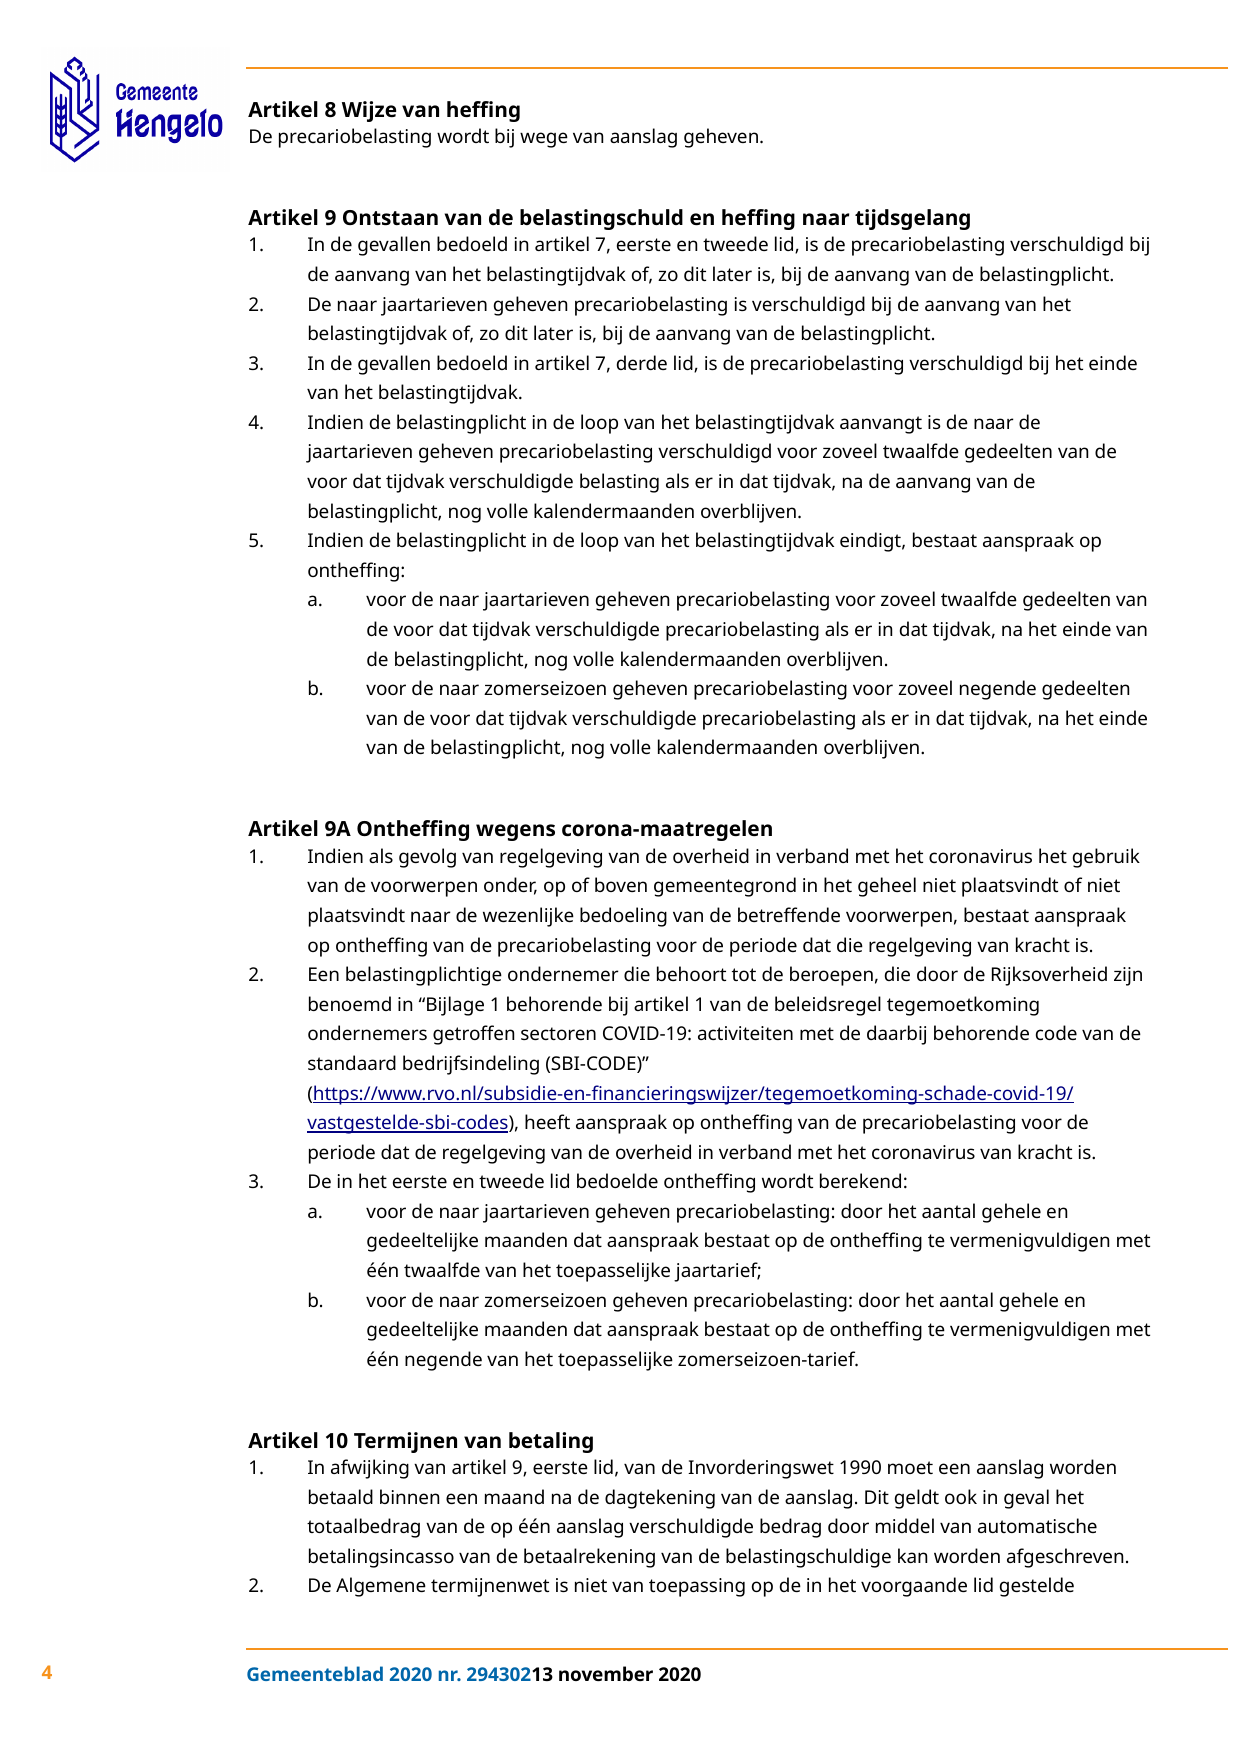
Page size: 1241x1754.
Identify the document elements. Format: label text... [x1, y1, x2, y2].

list voor de naar jaartarieven geheven precariobelasting: door het aantal gehele en gedeeltelijke maanden dat aanspraak bestaat op de ontheffing te vermenigvuldigen met één twaalfde van het toepasselijke jaartarief; [307, 1198, 1152, 1283]
list De Algemene termijnenwet is niet van toepassing op de in het voorgaande lid gestelde [248, 1573, 1152, 1598]
list De in het eerste en tweede lid bedoelde ontheffing wordt berekend: [248, 1168, 1152, 1194]
list voor de naar jaartarieven geheven precariobelasting voor zoveel twaalfde gedeelten van de voor dat tijdvak verschuldigde precariobelasting als er in dat tijdvak, na het einde van de belastingplicht, nog volle kalendermaanden overblijven. [307, 587, 1152, 672]
list Een belastingplichtige ondernemer die behoort tot de beroepen, die door de Rijksoverheid zijn benoemd in “Bijlage 1 behorende bij artikel 1 van de beleidsregel tegemoetkoming ondernemers getroffen sectoren COVID-19: activiteiten met de daarbij behorende code van de standaard bedrijfsindeling (SBI-CODE)” (https://www.rvo.nl/subsidie-en-financieringswijzer/tegemoetkoming-schade-covid-19/vastgestelde-sbi-codes), heeft aanspraak op ontheffing van de precariobelasting voor de periode dat de regelgeving van de overheid in verband met het coronavirus van kracht is. [248, 961, 1152, 1164]
list voor de naar zomerseizoen geheven precariobelasting: door het aantal gehele en gedeeltelijke maanden dat aanspraak bestaat op de ontheffing te vermenigvuldigen met één negende van het toepasselijke zomerseizoen-tarief. [307, 1287, 1152, 1372]
list Indien de belastingplicht in de loop van het belastingtijdvak aanvangt is de naar de jaartarieven geheven precariobelasting verschuldigd voor zoveel twaalfde gedeelten van de voor dat tijdvak verschuldigde belasting als er in dat tijdvak, na de aanvang van de belastingplicht, nog volle kalendermaanden overblijven. [248, 409, 1152, 524]
list Indien als gevolg van regelgeving van de overheid in verband met het coronavirus het gebruik van de voorwerpen onder, op of boven gemeentegrond in het geheel niet plaatsvindt of niet plaatsvindt naar de wezenlijke bedoeling van de betreffende voorwerpen, bestaat aanspraak op ontheffing van de precariobelasting voor de periode dat die regelgeving van kracht is. [248, 843, 1152, 957]
text Artikel 9 Ontstaan van de belastingschuld en heffing naar tijdsgelang [248, 203, 1152, 232]
picture [41, 47, 231, 172]
list Indien de belastingplicht in de loop van het belastingtijdvak eindigt, bestaat aanspraak op ontheffing: [248, 527, 1152, 583]
list In de gevallen bedoeld in artikel 7, derde lid, is de precariobelasting verschuldigd bij het einde van het belastingtijdvak. [248, 350, 1152, 405]
list In de gevallen bedoeld in artikel 7, eerste en tweede lid, is de precariobelasting verschuldigd bij de aanvang van het belastingtijdvak of, zo dit later is, bij de aanvang van de belastingplicht. [248, 232, 1152, 287]
text Artikel 9A Ontheffing wegens corona-maatregelen [248, 814, 1152, 843]
list voor de naar zomerseizoen geheven precariobelasting voor zoveel negende gedeelten van de voor dat tijdvak verschuldigde precariobelasting als er in dat tijdvak, na het einde van de belastingplicht, nog volle kalendermaanden overblijven. [307, 675, 1152, 760]
text De precariobelasting wordt bij wege van aanslag geheven. [248, 123, 1152, 149]
list In afwijking van artikel 9, eerste lid, van de Invorderingswet 1990 moet een aanslag worden betaald binnen een maand na de dagtekening van de aanslag. Dit geldt ook in geval het totaalbedrag van de op één aanslag verschuldigde bedrag door middel van automatische betalingsincasso van de betaalrekening van de belastingschuldige kan worden afgeschreven. [248, 1454, 1152, 1569]
text Artikel 8 Wijze van heffing [248, 95, 1152, 123]
text Artikel 10 Termijnen van betaling [248, 1426, 1152, 1454]
list De naar jaartarieven geheven precariobelasting is verschuldigd bij de aanvang van het belastingtijdvak of, zo dit later is, bij de aanvang van de belastingplicht. [248, 291, 1152, 346]
